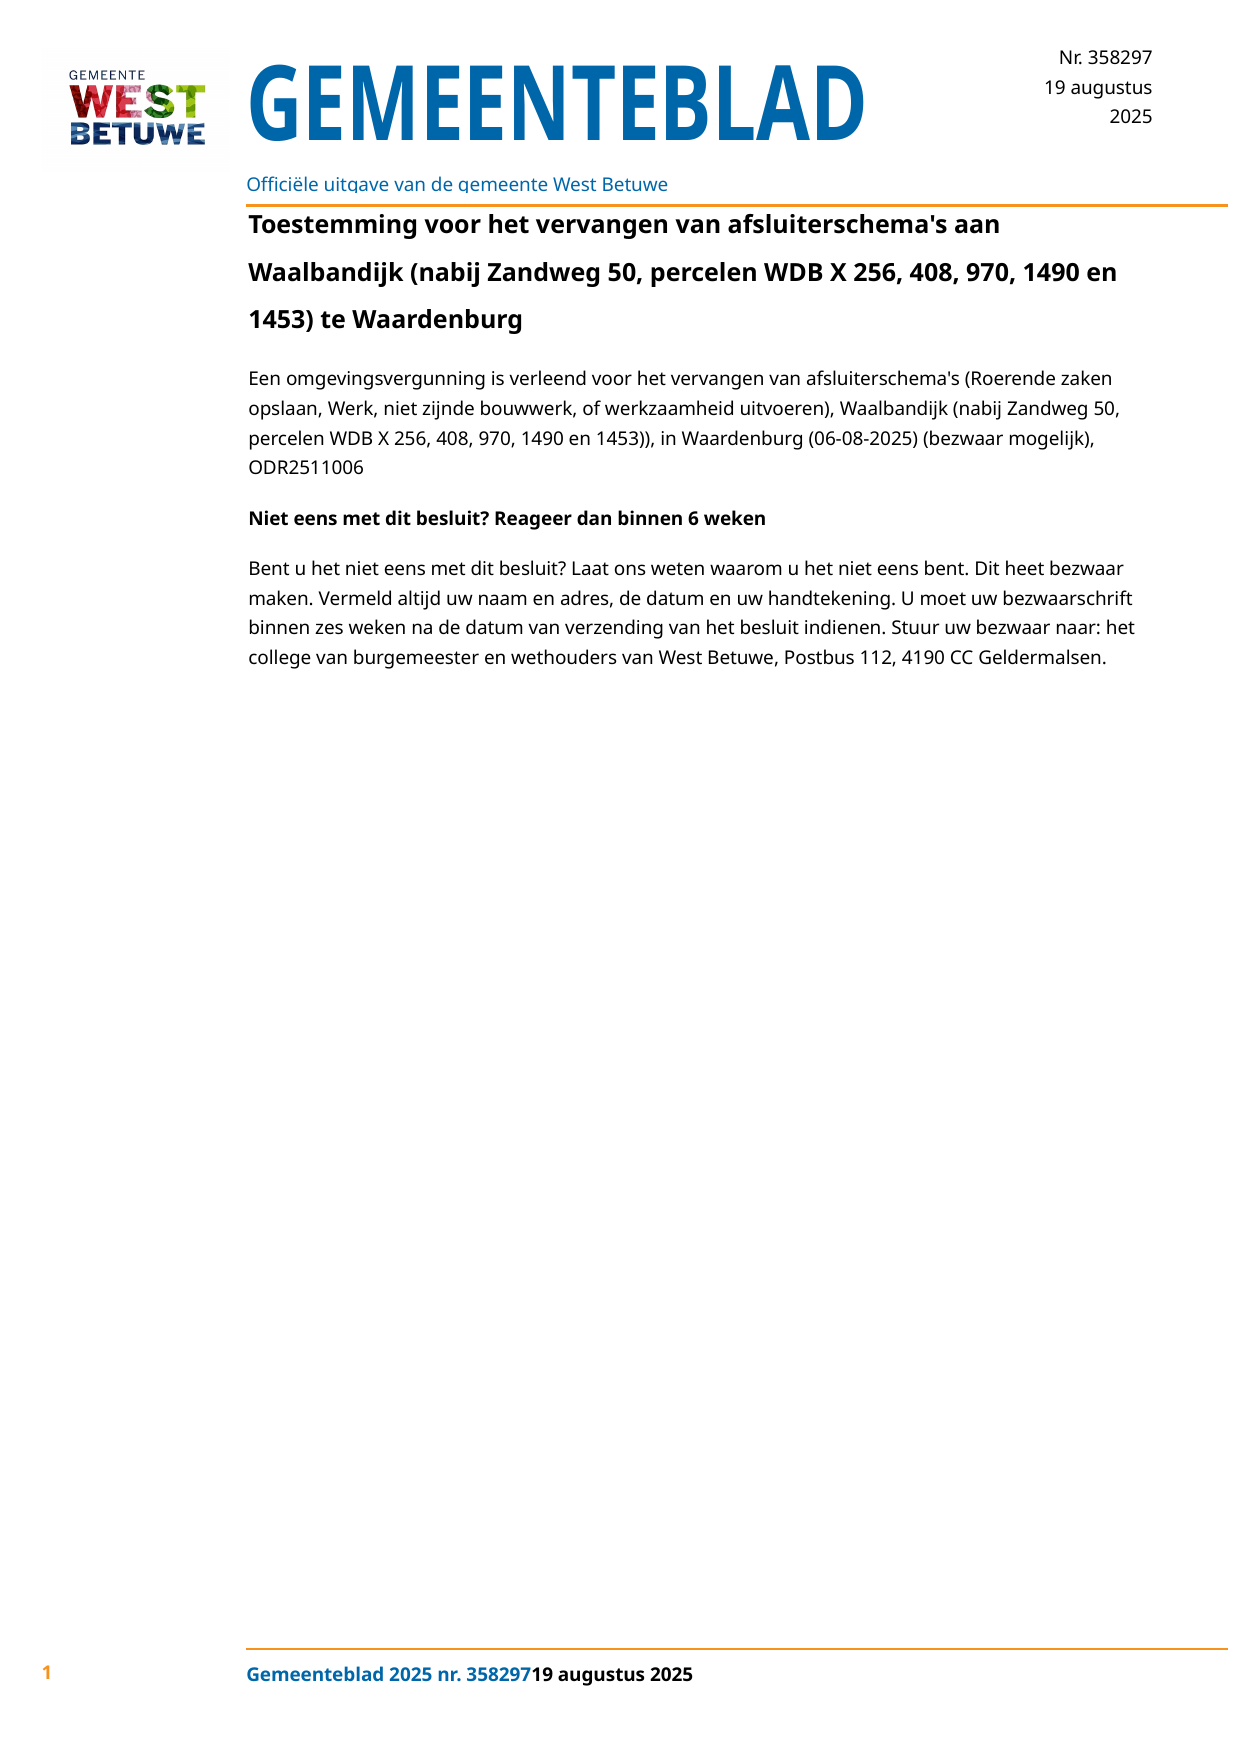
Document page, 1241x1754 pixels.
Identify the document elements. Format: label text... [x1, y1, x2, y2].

text Niet eens met dit besluit? Reageer dan binnen 6 weken [248, 505, 1152, 530]
text Toestemming voor het vervangen van afsluiterschema's aan Waalbandijk (nabij Zandweg 50, percelen WDB X 256, 408, 970, 1490 en 1453) te Waardenburg [248, 207, 1152, 336]
text Bent u het niet eens met dit besluit? Laat ons weten waarom u het niet eens bent. Dit heet bezwaar maken. Vermeld altijd uw naam en adres, de datum en uw handtekening. U moet uw bezwaarschrift binnen zes weken na de datum van verzending van het besluit indienen. Stuur uw bezwaar naar: het college van burgemeester en wethouders van West Betuwe, Postbus 112, 4190 CC Geldermalsen. [248, 555, 1152, 669]
text Een omgevingsvergunning is verleend voor het vervangen van afsluiterschema's (Roerende zaken opslaan, Werk, niet zijnde bouwwerk, of werkzaamheid uitvoeren), Waalbandijk (nabij Zandweg 50, percelen WDB X 256, 408, 970, 1490 en 1453)), in Waardenburg (06-08-2025) (bezwaar mogelijk), ODR2511006 [248, 366, 1152, 480]
picture [41, 47, 231, 172]
